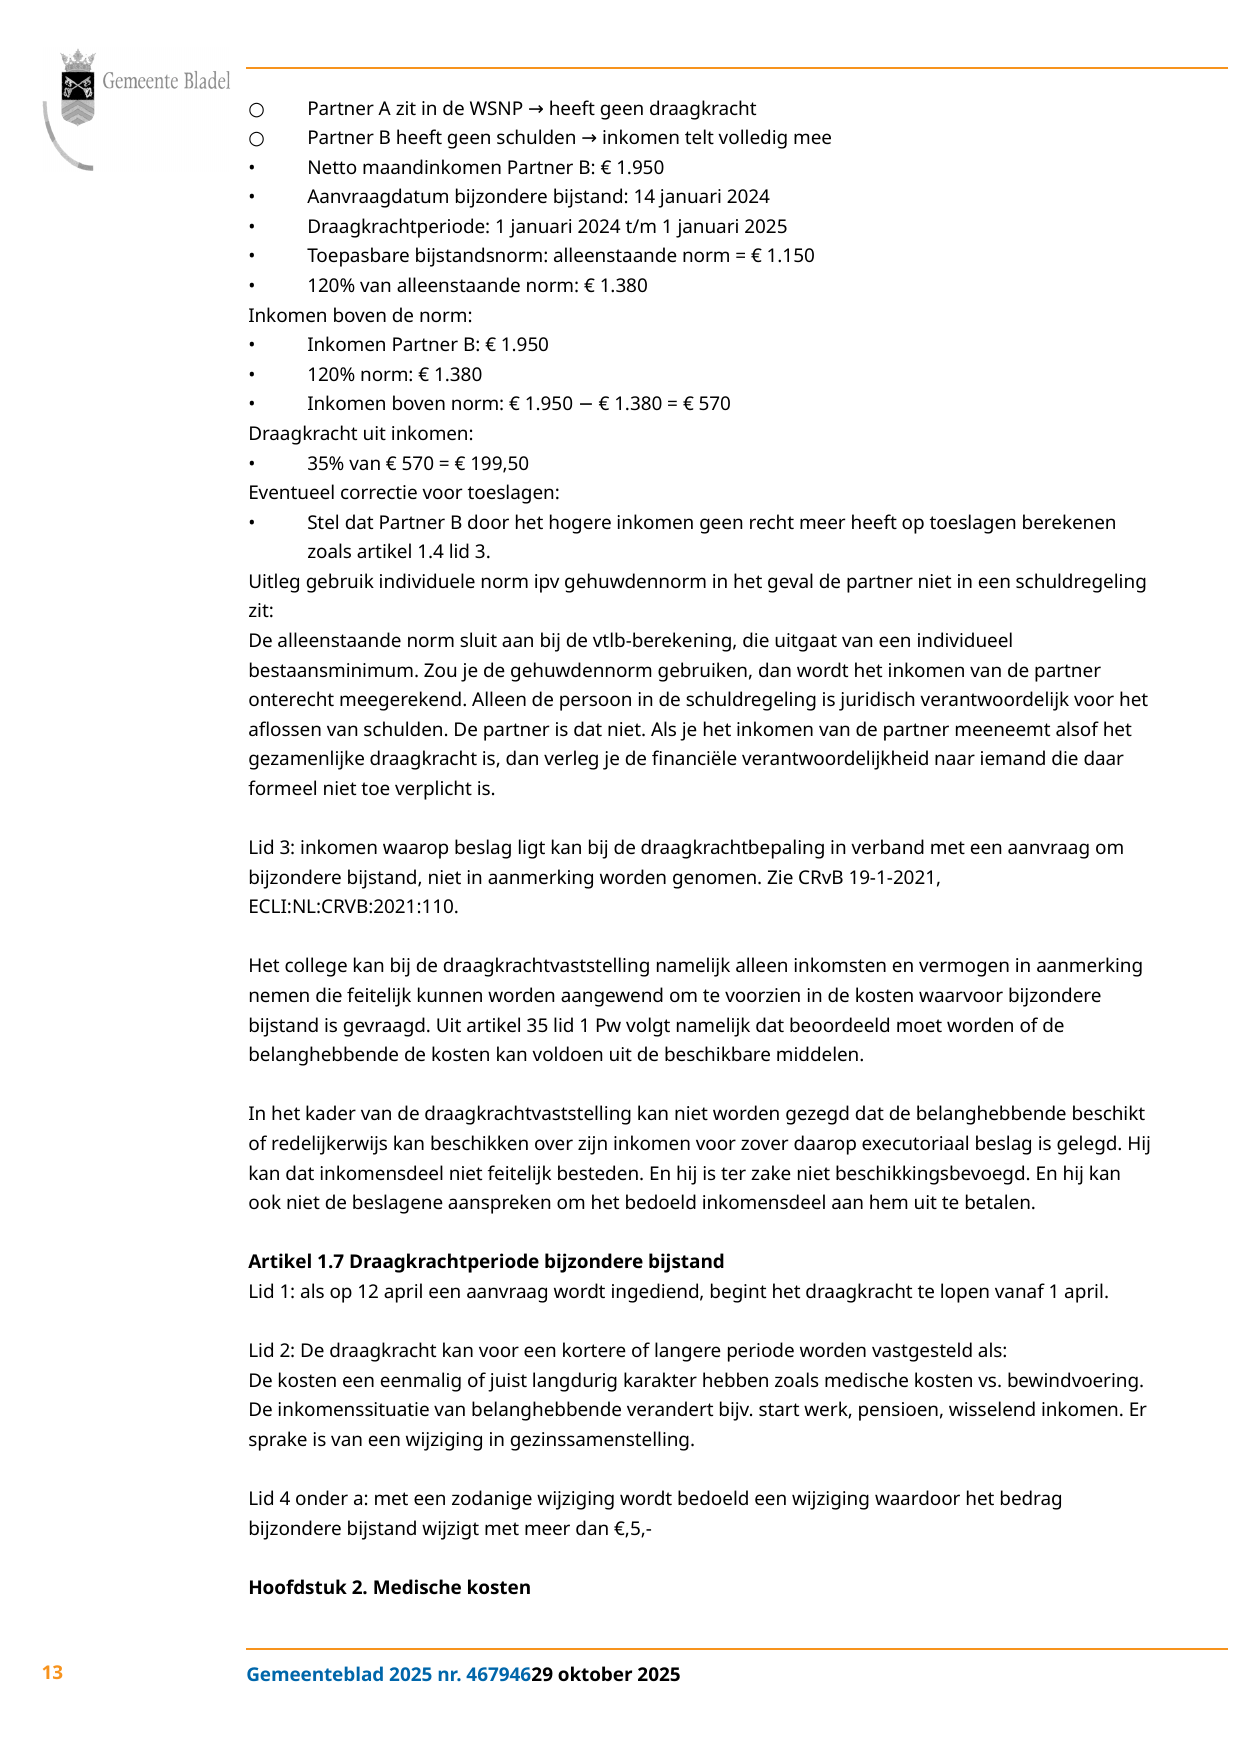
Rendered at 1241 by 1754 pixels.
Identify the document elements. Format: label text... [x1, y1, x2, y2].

text Hoofdstuk 2. Medische kosten [248, 1574, 1152, 1600]
list Draagkrachtperiode: 1 januari 2024 t/m 1 januari 2025 [248, 213, 1152, 239]
text Lid 2: De draagkracht kan voor een kortere of langere periode worden vastgesteld als: [248, 1337, 1152, 1363]
text In het kader van de draagkrachtvaststelling kan niet worden gezegd dat de belanghebbende beschikt of redelijkerwijs kan beschikken over zijn inkomen voor zover daarop executoriaal beslag is gelegd. Hij kan dat inkomensdeel niet feitelijk besteden. En hij is ter zake niet beschikkingsbevoegd. En hij kan ook niet de beslagene aanspreken om het bedoeld inkomensdeel aan hem uit te betalen. [248, 1101, 1152, 1215]
text Eventueel correctie voor toeslagen: [248, 479, 1152, 505]
list 120% norm: € 1.380 [248, 361, 1152, 387]
list Inkomen Partner B: € 1.950 [248, 331, 1152, 357]
text De kosten een eenmalig of juist langdurig karakter hebben zoals medische kosten vs. bewindvoering. De inkomenssituatie van belanghebbende verandert bijv. start werk, pensioen, wisselend inkomen. Er sprake is van een wijziging in gezinssamenstelling. [248, 1367, 1152, 1452]
text De alleenstaande norm sluit aan bij de vtlb-berekening, die uitgaat van een individueel bestaansminimum. Zou je de gehuwdennorm gebruiken, dan wordt het inkomen van de partner onterecht meegerekend. Alleen de persoon in de schuldregeling is juridisch verantwoordelijk voor het aflossen van schulden. De partner is dat niet. Als je het inkomen van de partner meeneemt alsof het gezamenlijke draagkracht is, dan verleg je de financiële verantwoordelijkheid naar iemand die daar formeel niet toe verplicht is. [248, 627, 1152, 801]
list Netto maandinkomen Partner B: € 1.950 [248, 154, 1152, 180]
text Lid 3: inkomen waarop beslag ligt kan bij de draagkrachtbepaling in verband met een aanvraag om bijzondere bijstand, niet in aanmerking worden genomen. Zie CRvB 19-1-2021, ECLI:NL:CRVB:2021:110. [248, 834, 1152, 919]
list Partner B heeft geen schulden → inkomen telt volledig mee [248, 124, 1152, 150]
text Inkomen boven de norm: [248, 302, 1152, 328]
list Partner A zit in de WSNP → heeft geen draagkracht [248, 95, 1152, 121]
text Het college kan bij de draagkrachtvaststelling namelijk alleen inkomsten en vermogen in aanmerking nemen die feitelijk kunnen worden aangewend om te voorzien in de kosten waarvoor bijzondere bijstand is gevraagd. Uit artikel 35 lid 1 Pw volgt namelijk dat beoordeeld moet worden of de belanghebbende de kosten kan voldoen uit de beschikbare middelen. [248, 953, 1152, 1067]
list 35% van € 570 = € 199,50 [248, 450, 1152, 476]
list Stel dat Partner B door het hogere inkomen geen recht meer heeft op toeslagen berekenen zoals artikel 1.4 lid 3. [248, 509, 1152, 564]
text Draagkracht uit inkomen: [248, 420, 1152, 446]
list Aanvraagdatum bijzondere bijstand: 14 januari 2024 [248, 183, 1152, 209]
list 120% van alleenstaande norm: € 1.380 [248, 272, 1152, 298]
text Lid 4 onder a: met een zodanige wijziging wordt bedoeld een wijziging waardoor het bedrag bijzondere bijstand wijzigt met meer dan €,5,- [248, 1485, 1152, 1541]
list Inkomen boven norm: € 1.950 − € 1.380 = € 570 [248, 391, 1152, 416]
text Artikel 1.7 Draagkrachtperiode bijzondere bijstand [248, 1248, 1152, 1274]
picture [41, 47, 231, 172]
text Lid 1: als op 12 april een aanvraag wordt ingediend, begint het draagkracht te lopen vanaf 1 april. [248, 1278, 1152, 1304]
list Toepasbare bijstandsnorm: alleenstaande norm = € 1.150 [248, 243, 1152, 268]
text Uitleg gebruik individuele norm ipv gehuwdennorm in het geval de partner niet in een schuldregeling zit: [248, 568, 1152, 623]
